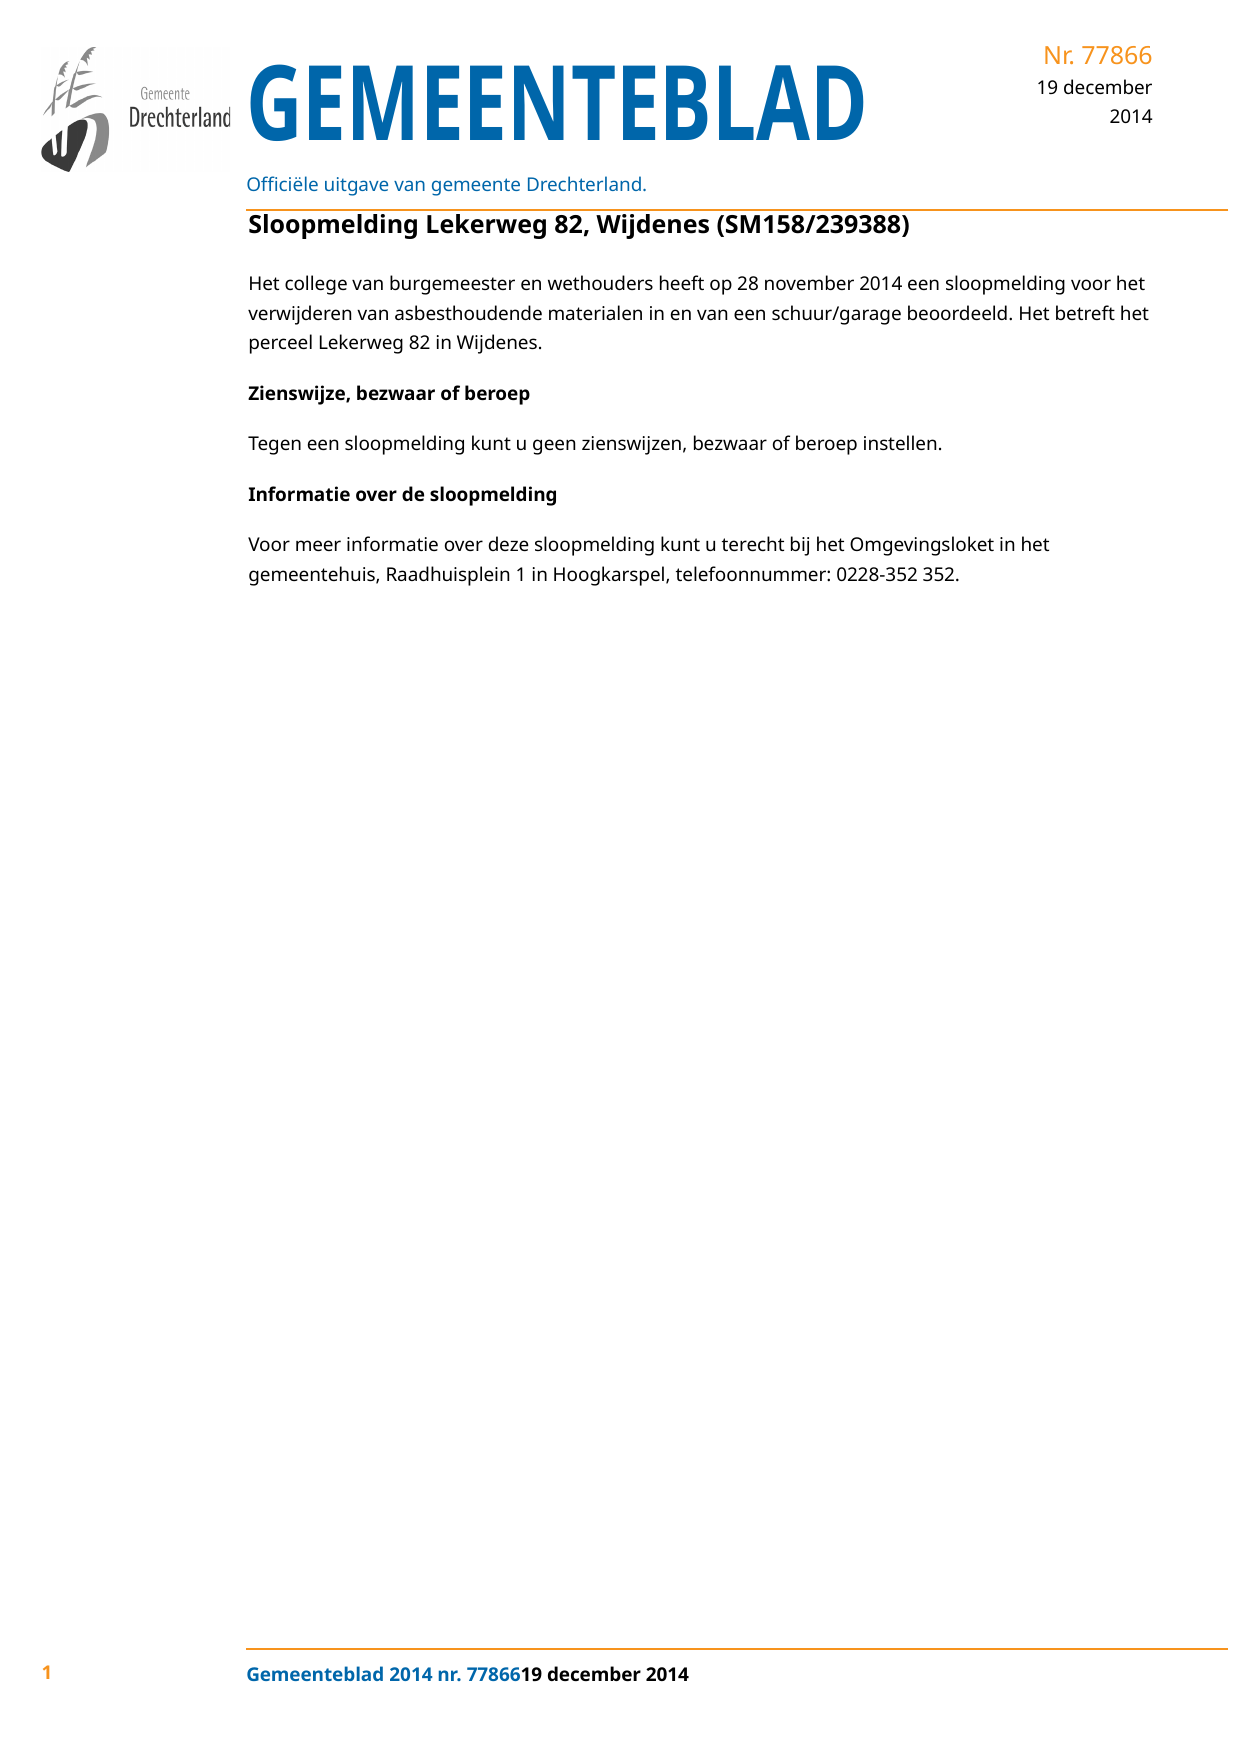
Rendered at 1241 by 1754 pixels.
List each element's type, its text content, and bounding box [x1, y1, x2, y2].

text Sloopmelding Lekerweg 82, Wijdenes (SM158/239388) [248, 211, 1152, 241]
text Het college van burgemeester en wethouders heeft op 28 november 2014 een sloopmelding voor het verwijderen van asbesthoudende materialen in en van een schuur/garage beoordeeld. Het betreft het perceel Lekerweg 82 in Wijdenes. [248, 270, 1152, 355]
text Voor meer informatie over deze sloopmelding kunt u terecht bij het Omgevingsloket in het gemeentehuis, Raadhuisplein 1 in Hoogkarspel, telefoonnummer: 0228-352 352. [248, 531, 1152, 586]
picture [41, 47, 231, 172]
text Tegen een sloopmelding kunt u geen zienswijzen, bezwaar of beroep instellen. [248, 430, 1152, 456]
text Zienswijze, bezwaar of beroep [248, 380, 1152, 406]
text Informatie over de sloopmelding [248, 481, 1152, 506]
